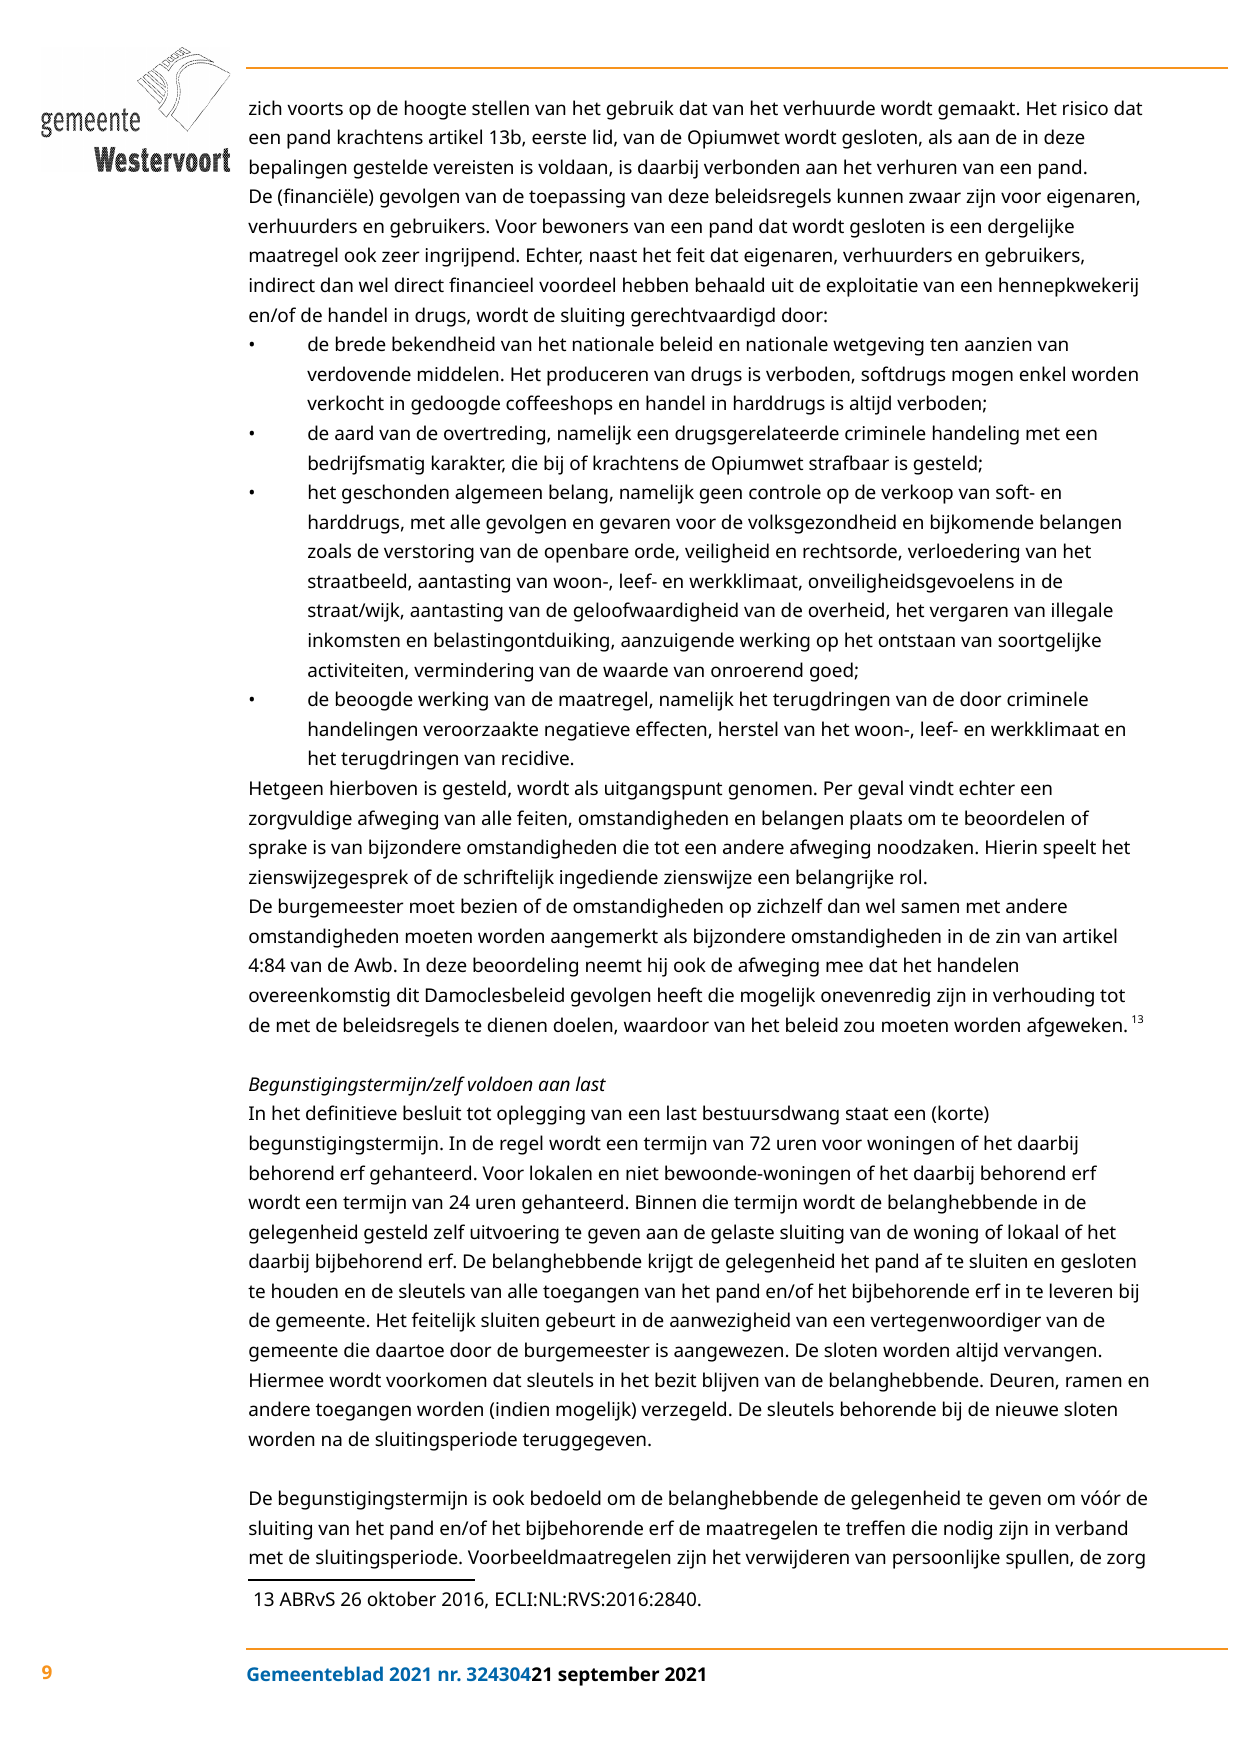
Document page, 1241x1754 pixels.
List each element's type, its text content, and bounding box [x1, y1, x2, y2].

text De begunstigingstermijn is ook bedoeld om de belanghebbende de gelegenheid te geven om vóór de sluiting van het pand en/of het bijbehorende erf de maatregelen te treffen die nodig zijn in verband met de sluitingsperiode. Voorbeeldmaatregelen zijn het verwijderen van persoonlijke spullen, de zorg [248, 1485, 1152, 1570]
text zich voorts op de hoogte stellen van het gebruik dat van het verhuurde wordt gemaakt. Het risico dat een pand krachtens artikel 13b, eerste lid, van de Opiumwet wordt gesloten, als aan de in deze bepalingen gestelde vereisten is voldaan, is daarbij verbonden aan het verhuren van een pand. [248, 95, 1152, 180]
text De burgemeester moet bezien of de omstandigheden op zichzelf dan wel samen met andere omstandigheden moeten worden aangemerkt als bijzondere omstandigheden in de zin van artikel 4:84 van de Awb. In deze beoordeling neemt hij ook de afweging mee dat het handelen overeenkomstig dit Damoclesbeleid gevolgen heeft die mogelijk onevenredig zijn in verhouding tot de met de beleidsregels te dienen doelen, waardoor van het beleid zou moeten worden afgeweken. [248, 893, 1152, 1038]
text Begunstigingstermijn/zelf voldoen aan last [248, 1071, 1152, 1097]
list het geschonden algemeen belang, namelijk geen controle op de verkoop van soft- en harddrugs, met alle gevolgen en gevaren voor de volksgezondheid en bijkomende belangen zoals de verstoring van de openbare orde, veiligheid en rechtsorde, verloedering van het straatbeeld, aantasting van woon-, leef- en werkklimaat, onveiligheidsgevoelens in de straat/wijk, aantasting van de geloofwaardigheid van de overheid, het vergaren van illegale inkomsten en belastingontduiking, aanzuigende werking op het ontstaan van soortgelijke activiteiten, vermindering van de waarde van onroerend goed; [248, 479, 1152, 683]
text De (financiële) gevolgen van de toepassing van deze beleidsregels kunnen zwaar zijn voor eigenaren, verhuurders en gebruikers. Voor bewoners van een pand dat wordt gesloten is een dergelijke maatregel ook zeer ingrijpend. Echter, naast het feit dat eigenaren, verhuurders en gebruikers, indirect dan wel direct financieel voordeel hebben behaald uit de exploitatie van een hennepkwekerij en/of de handel in drugs, wordt de sluiting gerechtvaardigd door: [248, 183, 1152, 328]
list de brede bekendheid van het nationale beleid en nationale wetgeving ten aanzien van verdovende middelen. Het produceren van drugs is verboden, softdrugs mogen enkel worden verkocht in gedoogde coffeeshops en handel in harddrugs is altijd verboden; [248, 331, 1152, 416]
picture [41, 47, 231, 172]
text Hetgeen hierboven is gesteld, wordt als uitgangspunt genomen. Per geval vindt echter een zorgvuldige afweging van alle feiten, omstandigheden en belangen plaats om te beoordelen of sprake is van bijzondere omstandigheden die tot een andere afweging noodzaken. Hierin speelt het zienswijzegesprek of de schriftelijk ingediende zienswijze een belangrijke rol. [248, 775, 1152, 890]
list de beoogde werking van de maatregel, namelijk het terugdringen van de door criminele handelingen veroorzaakte negatieve effecten, herstel van het woon-, leef- en werkklimaat en het terugdringen van recidive. [248, 686, 1152, 771]
text ABRvS 26 oktober 2016, ECLI:NL:RVS:2016:2840. [248, 1586, 1152, 1612]
list de aard van de overtreding, namelijk een drugsgerelateerde criminele handeling met een bedrijfsmatig karakter, die bij of krachtens de Opiumwet strafbaar is gesteld; [248, 420, 1152, 476]
text In het definitieve besluit tot oplegging van een last bestuursdwang staat een (korte) begunstigingstermijn. In de regel wordt een termijn van 72 uren voor woningen of het daarbij behorend erf gehanteerd. Voor lokalen en niet bewoonde-woningen of het daarbij behorend erf wordt een termijn van 24 uren gehanteerd. Binnen die termijn wordt de belanghebbende in de gelegenheid gesteld zelf uitvoering te geven aan de gelaste sluiting van de woning of lokaal of het daarbij bijbehorend erf. De belanghebbende krijgt de gelegenheid het pand af te sluiten en gesloten te houden en de sleutels van alle toegangen van het pand en/of het bijbehorende erf in te leveren bij de gemeente. Het feitelijk sluiten gebeurt in de aanwezigheid van een vertegenwoordiger van de gemeente die daartoe door de burgemeester is aangewezen. De sloten worden altijd vervangen. Hiermee wordt voorkomen dat sleutels in het bezit blijven van de belanghebbende. Deuren, ramen en andere toegangen worden (indien mogelijk) verzegeld. De sleutels behorende bij de nieuwe sloten worden na de sluitingsperiode teruggegeven. [248, 1101, 1152, 1452]
